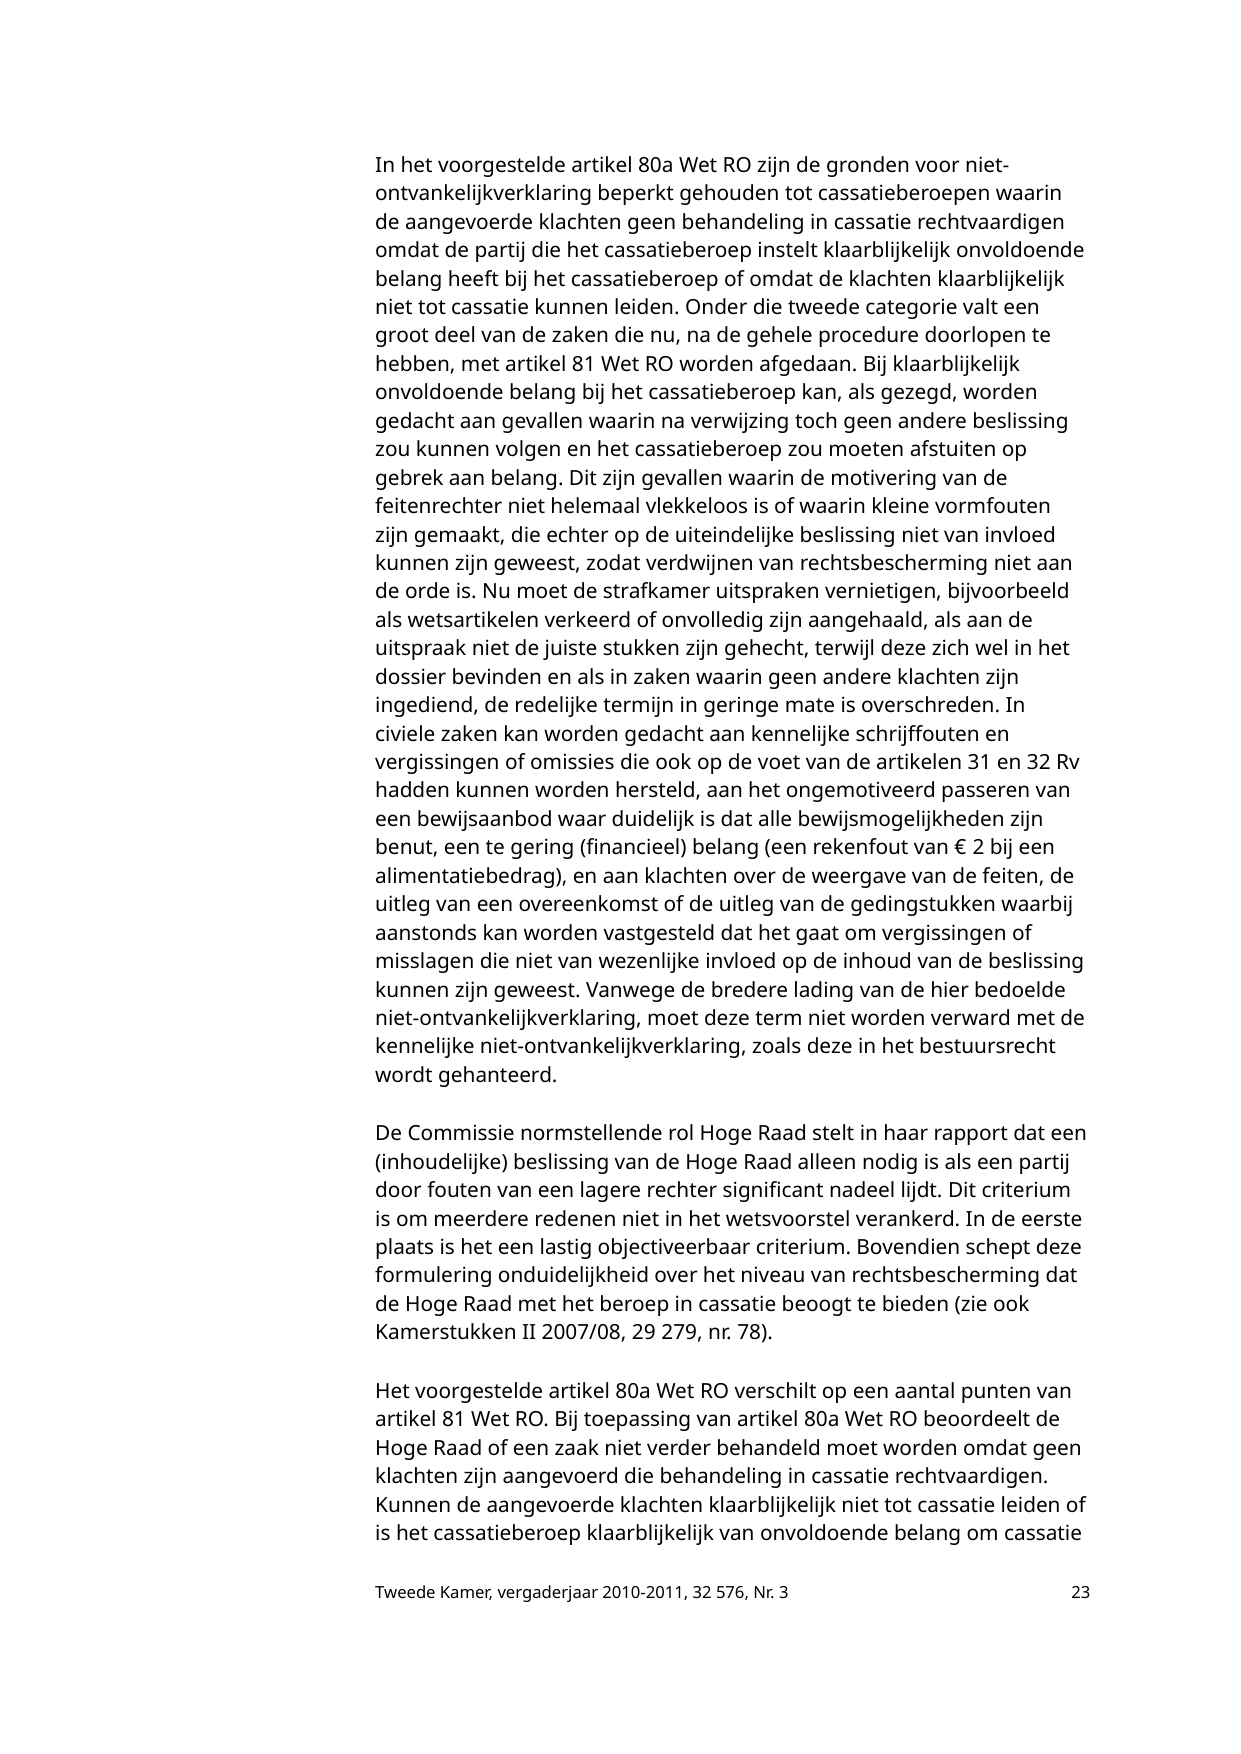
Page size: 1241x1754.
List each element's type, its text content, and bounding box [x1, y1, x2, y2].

text Het voorgestelde artikel 80a Wet RO verschilt op een aantal punten van artikel 81 Wet RO. Bij toepassing van artikel 80a Wet RO beoordeelt de Hoge Raad of een zaak niet verder behandeld moet worden omdat geen klachten zijn aangevoerd die behandeling in cassatie rechtvaardigen. Kunnen de aangevoerde klachten klaarblijkelijk niet tot cassatie leiden of is het cassatieberoep klaarblijkelijk van onvoldoende belang om cassatie [375, 1376, 1090, 1547]
text In het voorgestelde artikel 80a Wet RO zijn de gronden voor niet-ontvankelijkverklaring beperkt gehouden tot cassatieberoepen waarin de aangevoerde klachten geen behandeling in cassatie rechtvaardigen omdat de partij die het cassatieberoep instelt klaarblijkelijk onvoldoende belang heeft bij het cassatieberoep of omdat de klachten klaarblijkelijk niet tot cassatie kunnen leiden. Onder die tweede categorie valt een groot deel van de zaken die nu, na de gehele procedure doorlopen te hebben, met artikel 81 Wet RO worden afgedaan. Bij klaarblijkelijk onvoldoende belang bij het cassatieberoep kan, als gezegd, worden gedacht aan gevallen waarin na verwijzing toch geen andere beslissing zou kunnen volgen en het cassatieberoep zou moeten afstuiten op gebrek aan belang. Dit zijn gevallen waarin de motivering van de feitenrechter niet helemaal vlekkeloos is of waarin kleine vormfouten zijn gemaakt, die echter op de uiteindelijke beslissing niet van invloed kunnen zijn geweest, zodat verdwijnen van rechtsbescherming niet aan de orde is. Nu moet de strafkamer uitspraken vernietigen, bijvoorbeeld als wetsartikelen verkeerd of onvolledig zijn aangehaald, als aan de uitspraak niet de juiste stukken zijn gehecht, terwijl deze zich wel in het dossier bevinden en als in zaken waarin geen andere klachten zijn ingediend, de redelijke termijn in geringe mate is overschreden. In civiele zaken kan worden gedacht aan kennelijke schrijffouten en vergissingen of omissies die ook op de voet van de artikelen 31 en 32 Rv hadden kunnen worden hersteld, aan het ongemotiveerd passeren van een bewijsaanbod waar duidelijk is dat alle bewijsmogelijkheden zijn benut, een te gering (financieel) belang (een rekenfout van € 2 bij een alimentatiebedrag), en aan klachten over de weergave van de feiten, de uitleg van een overeenkomst of de uitleg van de gedingstukken waarbij aanstonds kan worden vastgesteld dat het gaat om vergissingen of misslagen die niet van wezenlijke invloed op de inhoud van de beslissing kunnen zijn geweest. Vanwege de bredere lading van de hier bedoelde niet-ontvankelijkverklaring, moet deze term niet worden verward met de kennelijke niet-ontvankelijkverklaring, zoals deze in het bestuursrecht wordt gehanteerd. [375, 150, 1090, 1088]
text De Commissie normstellende rol Hoge Raad stelt in haar rapport dat een (inhoudelijke) beslissing van de Hoge Raad alleen nodig is als een partij door fouten van een lagere rechter significant nadeel lijdt. Dit criterium is om meerdere redenen niet in het wetsvoorstel verankerd. In de eerste plaats is het een lastig objectiveerbaar criterium. Bovendien schept deze formulering onduidelijkheid over het niveau van rechtsbescherming dat de Hoge Raad met het beroep in cassatie beoogt te bieden (zie ook Kamerstukken II 2007/08, 29 279, nr. 78). [375, 1118, 1090, 1346]
